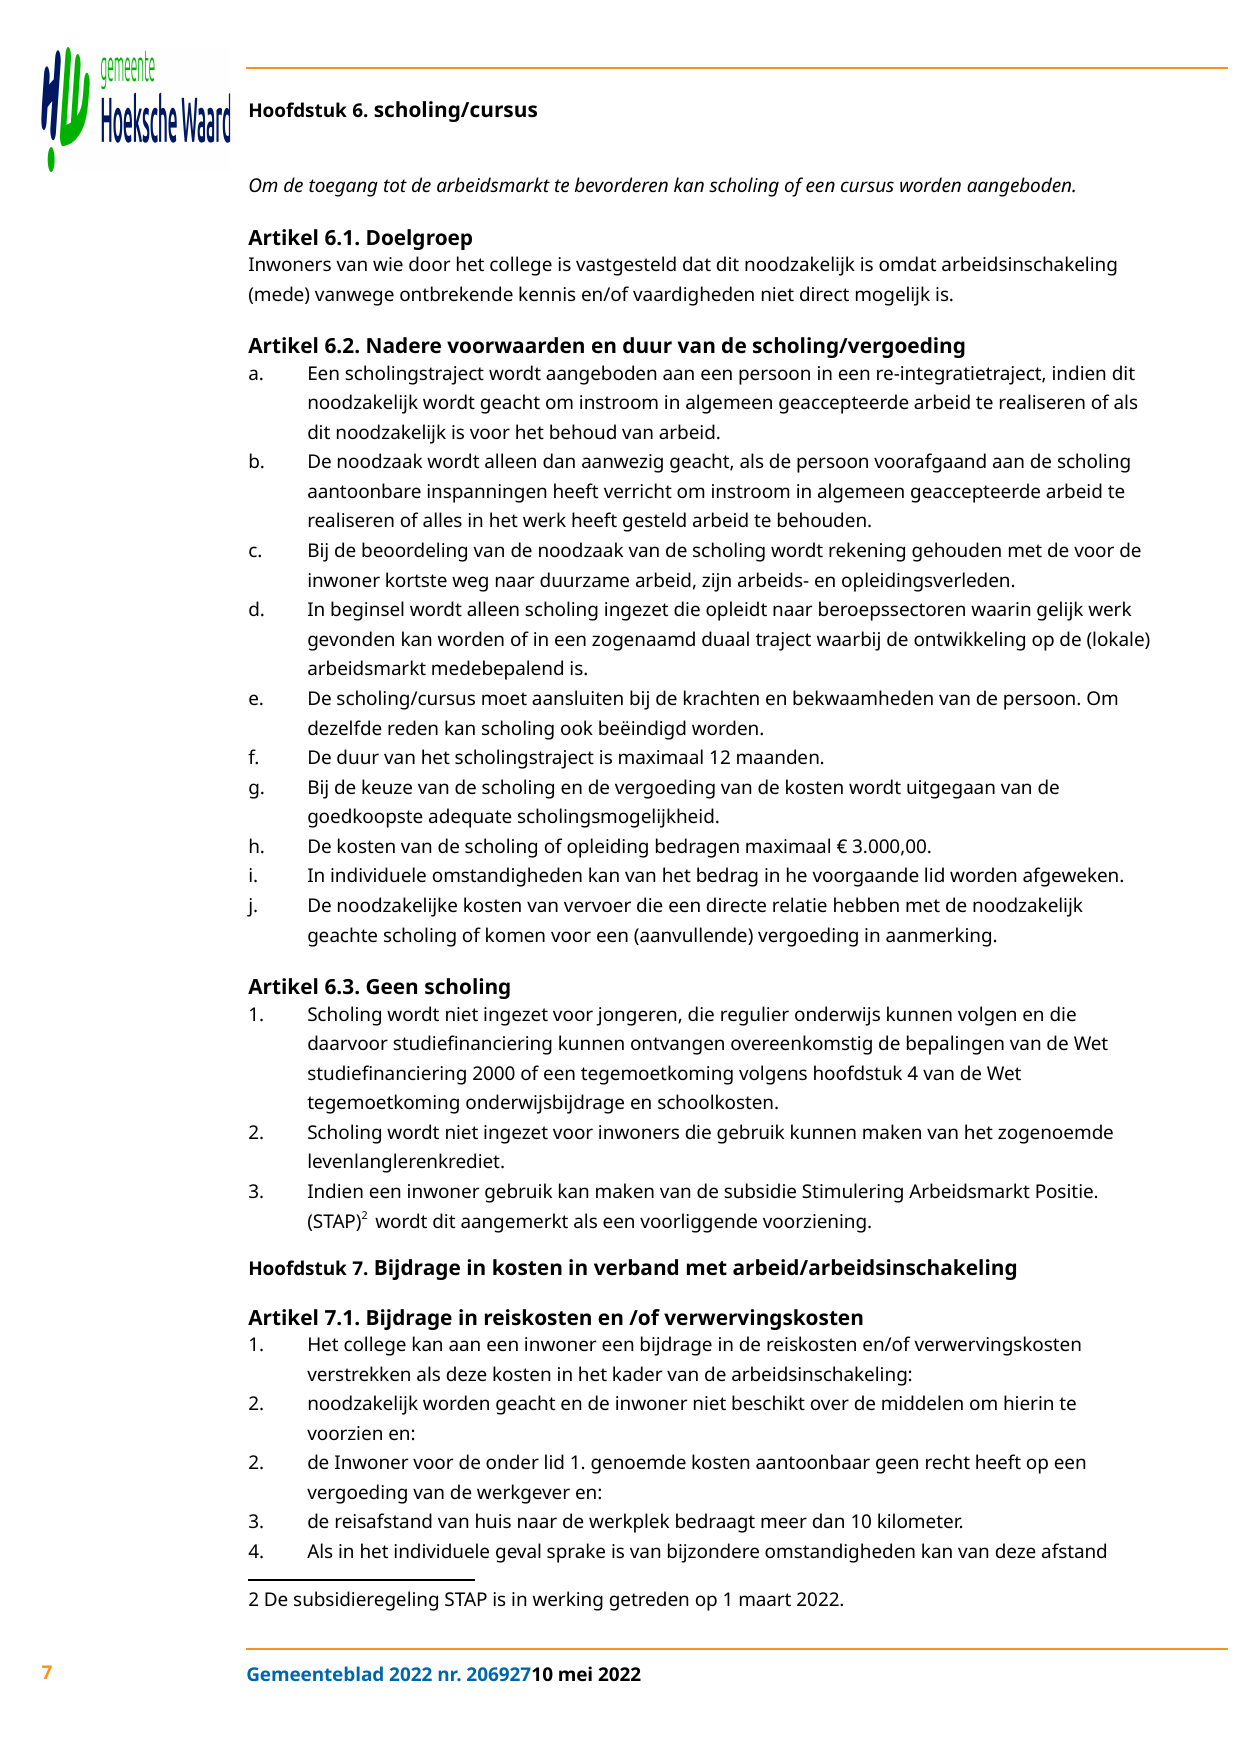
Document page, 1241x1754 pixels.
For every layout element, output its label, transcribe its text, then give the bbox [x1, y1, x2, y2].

text Artikel 6.2. Nadere voorwaarden en duur van de scholing/vergoeding [248, 331, 1152, 360]
list In beginsel wordt alleen scholing ingezet die opleidt naar beroepssectoren waarin gelijk werk gevonden kan worden of in een zogenaamd duaal traject waarbij de ontwikkeling op de (lokale) arbeidsmarkt medebepalend is. [248, 596, 1152, 681]
list De noodzakelijke kosten van vervoer die een directe relatie hebben met de noodzakelijk geachte scholing of komen voor een (aanvullende) vergoeding in aanmerking. [248, 892, 1152, 948]
list Een scholingstraject wordt aangeboden aan een persoon in een re-integratietraject, indien dit noodzakelijk wordt geacht om instroom in algemeen geaccepteerde arbeid te realiseren of als dit noodzakelijk is voor het behoud van arbeid. [248, 360, 1152, 445]
list de Inwoner voor de onder lid 1. genoemde kosten aantoonbaar geen recht heeft op een vergoeding van de werkgever en: [248, 1449, 1152, 1505]
list Scholing wordt niet ingezet voor jongeren, die regulier onderwijs kunnen volgen en die daarvoor studiefinanciering kunnen ontvangen overeenkomstig de bepalingen van de Wet studiefinanciering 2000 of een tegemoetkoming volgens hoofdstuk 4 van de Wet tegemoetkoming onderwijsbijdrage en schoolkosten. [248, 1001, 1152, 1115]
list Bij de keuze van de scholing en de vergoeding van de kosten wordt uitgegaan van de goedkoopste adequate scholingsmogelijkheid. [248, 774, 1152, 829]
list De duur van het scholingstraject is maximaal 12 maanden. [248, 744, 1152, 770]
list De subsidieregeling STAP is in werking getreden op 1 maart 2022. [248, 1586, 1152, 1612]
list de reisafstand van huis naar de werkplek bedraagt meer dan 10 kilometer. [248, 1509, 1152, 1534]
list Als in het individuele geval sprake is van bijzondere omstandigheden kan van deze afstand [248, 1538, 1152, 1564]
list De scholing/cursus moet aansluiten bij de krachten en bekwaamheden van de persoon. Om dezelfde reden kan scholing ook beëindigd worden. [248, 685, 1152, 741]
text Om de toegang tot de arbeidsmarkt te bevorderen kan scholing of een cursus worden aangeboden. [248, 172, 1152, 198]
list Bij de beoordeling van de noodzaak van de scholing wordt rekening gehouden met de voor de inwoner kortste weg naar duurzame arbeid, zijn arbeids- en opleidingsverleden. [248, 537, 1152, 593]
list De noodzaak wordt alleen dan aanwezig geacht, als de persoon voorafgaand aan de scholing aantoonbare inspanningen heeft verricht om instroom in algemeen geaccepteerde arbeid te realiseren of alles in het werk heeft gesteld arbeid te behouden. [248, 448, 1152, 533]
list Het college kan aan een inwoner een bijdrage in de reiskosten en/of verwervingskosten verstrekken als deze kosten in het kader van de arbeidsinschakeling: [248, 1331, 1152, 1386]
list noodzakelijk worden geacht en de inwoner niet beschikt over de middelen om hierin te voorzien en: [248, 1390, 1152, 1446]
list De kosten van de scholing of opleiding bedragen maximaal € 3.000,00. [248, 833, 1152, 859]
text Artikel 6.1. Doelgroep [248, 223, 1152, 251]
text Artikel 7.1. Bijdrage in reiskosten en /of verwervingskosten [248, 1303, 1152, 1331]
text Artikel 6.3. Geen scholing [248, 972, 1152, 1001]
text Hoofdstuk 7. Bijdrage in kosten in verband met arbeid/arbeidsinschakeling [248, 1253, 1152, 1282]
text Hoofdstuk 6. scholing/cursus [248, 95, 1152, 123]
list Scholing wordt niet ingezet voor inwoners die gebruik kunnen maken van het zogenoemde levenlanglerenkrediet. [248, 1119, 1152, 1174]
text Inwoners van wie door het college is vastgesteld dat dit noodzakelijk is omdat arbeidsinschakeling (mede) vanwege ontbrekende kennis en/of vaardigheden niet direct mogelijk is. [248, 251, 1152, 307]
list Indien een inwoner gebruik kan maken van de subsidie Stimulering Arbeidsmarkt Positie. (STAP) wordt dit aangemerkt als een voorliggende voorziening. [248, 1178, 1152, 1233]
picture [41, 47, 231, 172]
list In individuele omstandigheden kan van het bedrag in he voorgaande lid worden afgeweken. [248, 863, 1152, 888]
